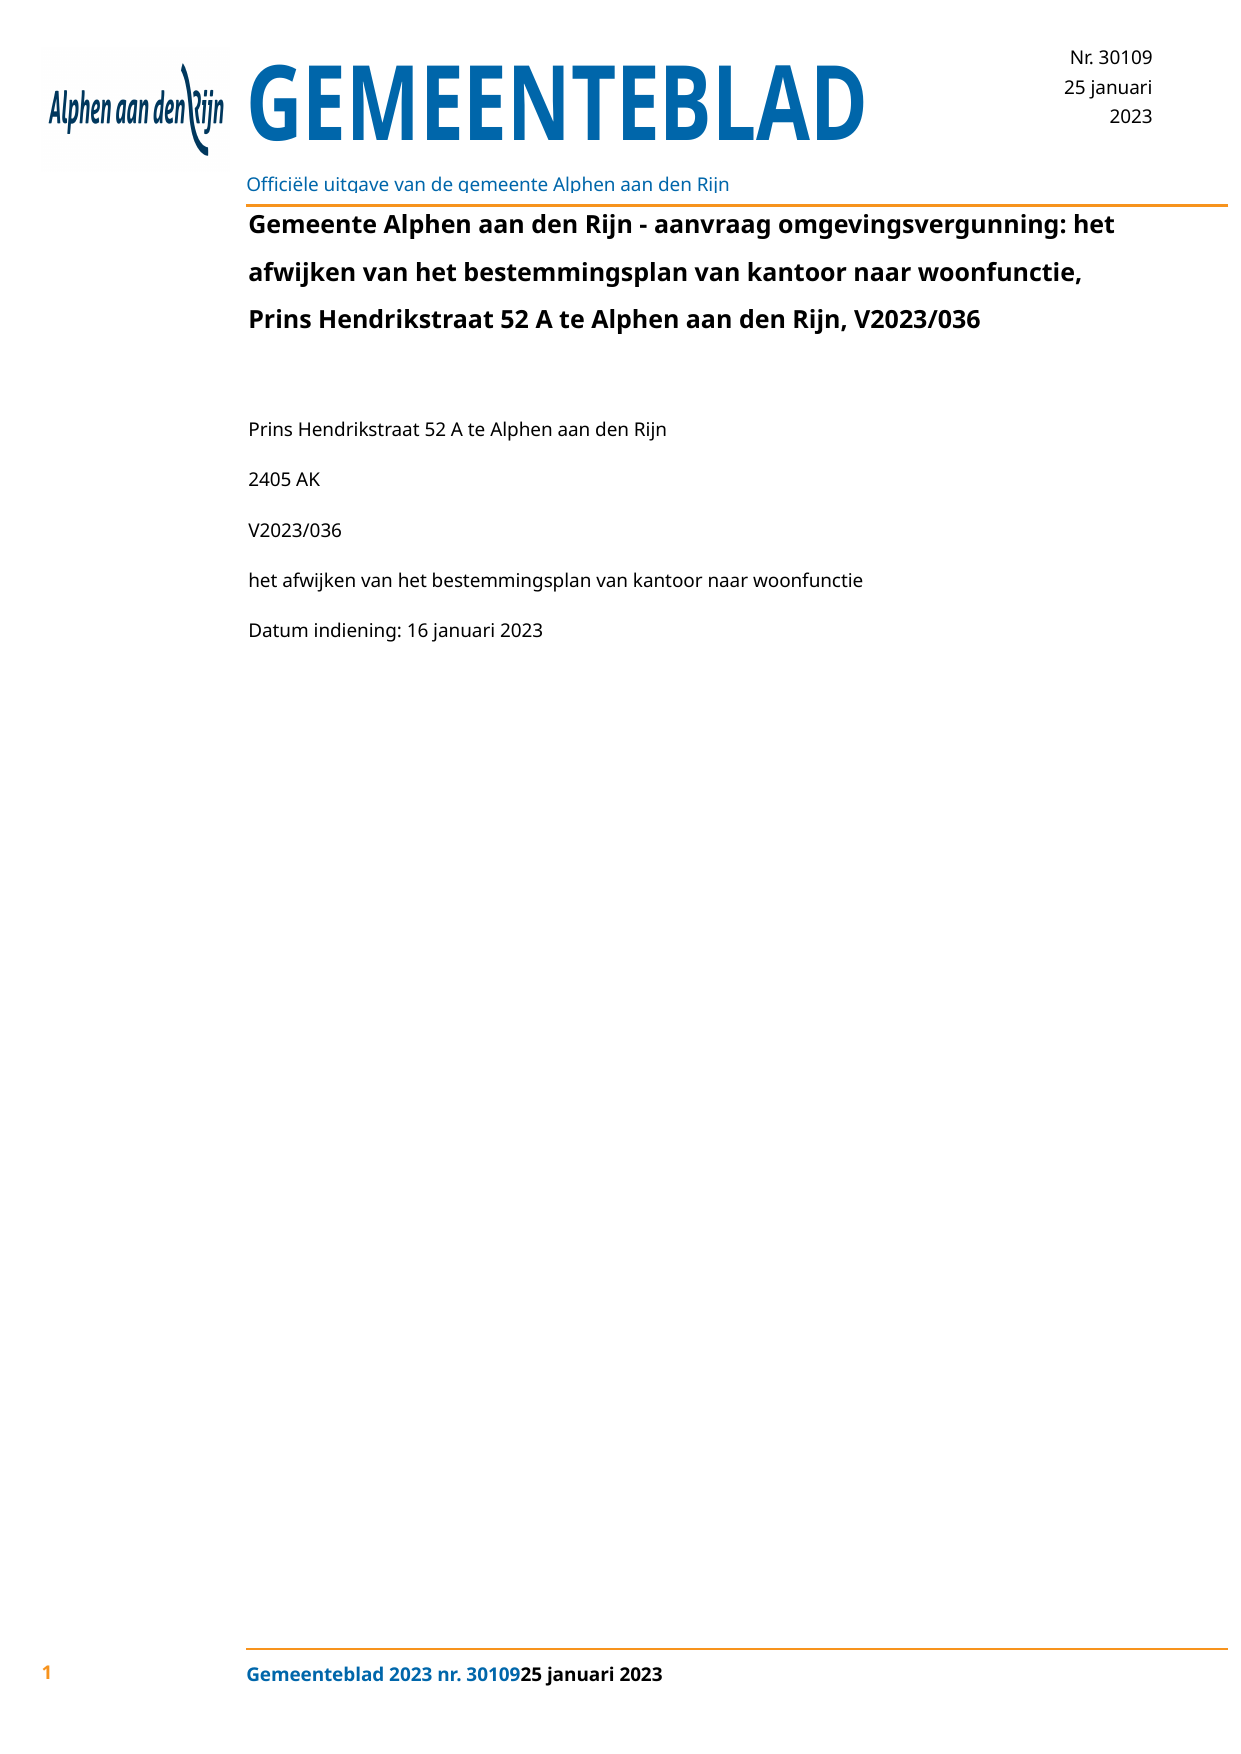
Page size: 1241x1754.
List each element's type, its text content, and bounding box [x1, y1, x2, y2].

text V2023/036 [248, 517, 1152, 542]
text 2405 AK [248, 466, 1152, 492]
text Prins Hendrikstraat 52 A te Alphen aan den Rijn [248, 416, 1152, 442]
text Gemeente Alphen aan den Rijn - aanvraag omgevingsvergunning: het afwijken van het bestemmingsplan van kantoor naar woonfunctie, Prins Hendrikstraat 52 A te Alphen aan den Rijn, V2023/036 [248, 207, 1152, 336]
text het afwijken van het bestemmingsplan van kantoor naar woonfunctie [248, 567, 1152, 593]
text Datum indiening: 16 januari 2023 [248, 618, 1152, 643]
picture [41, 47, 231, 172]
